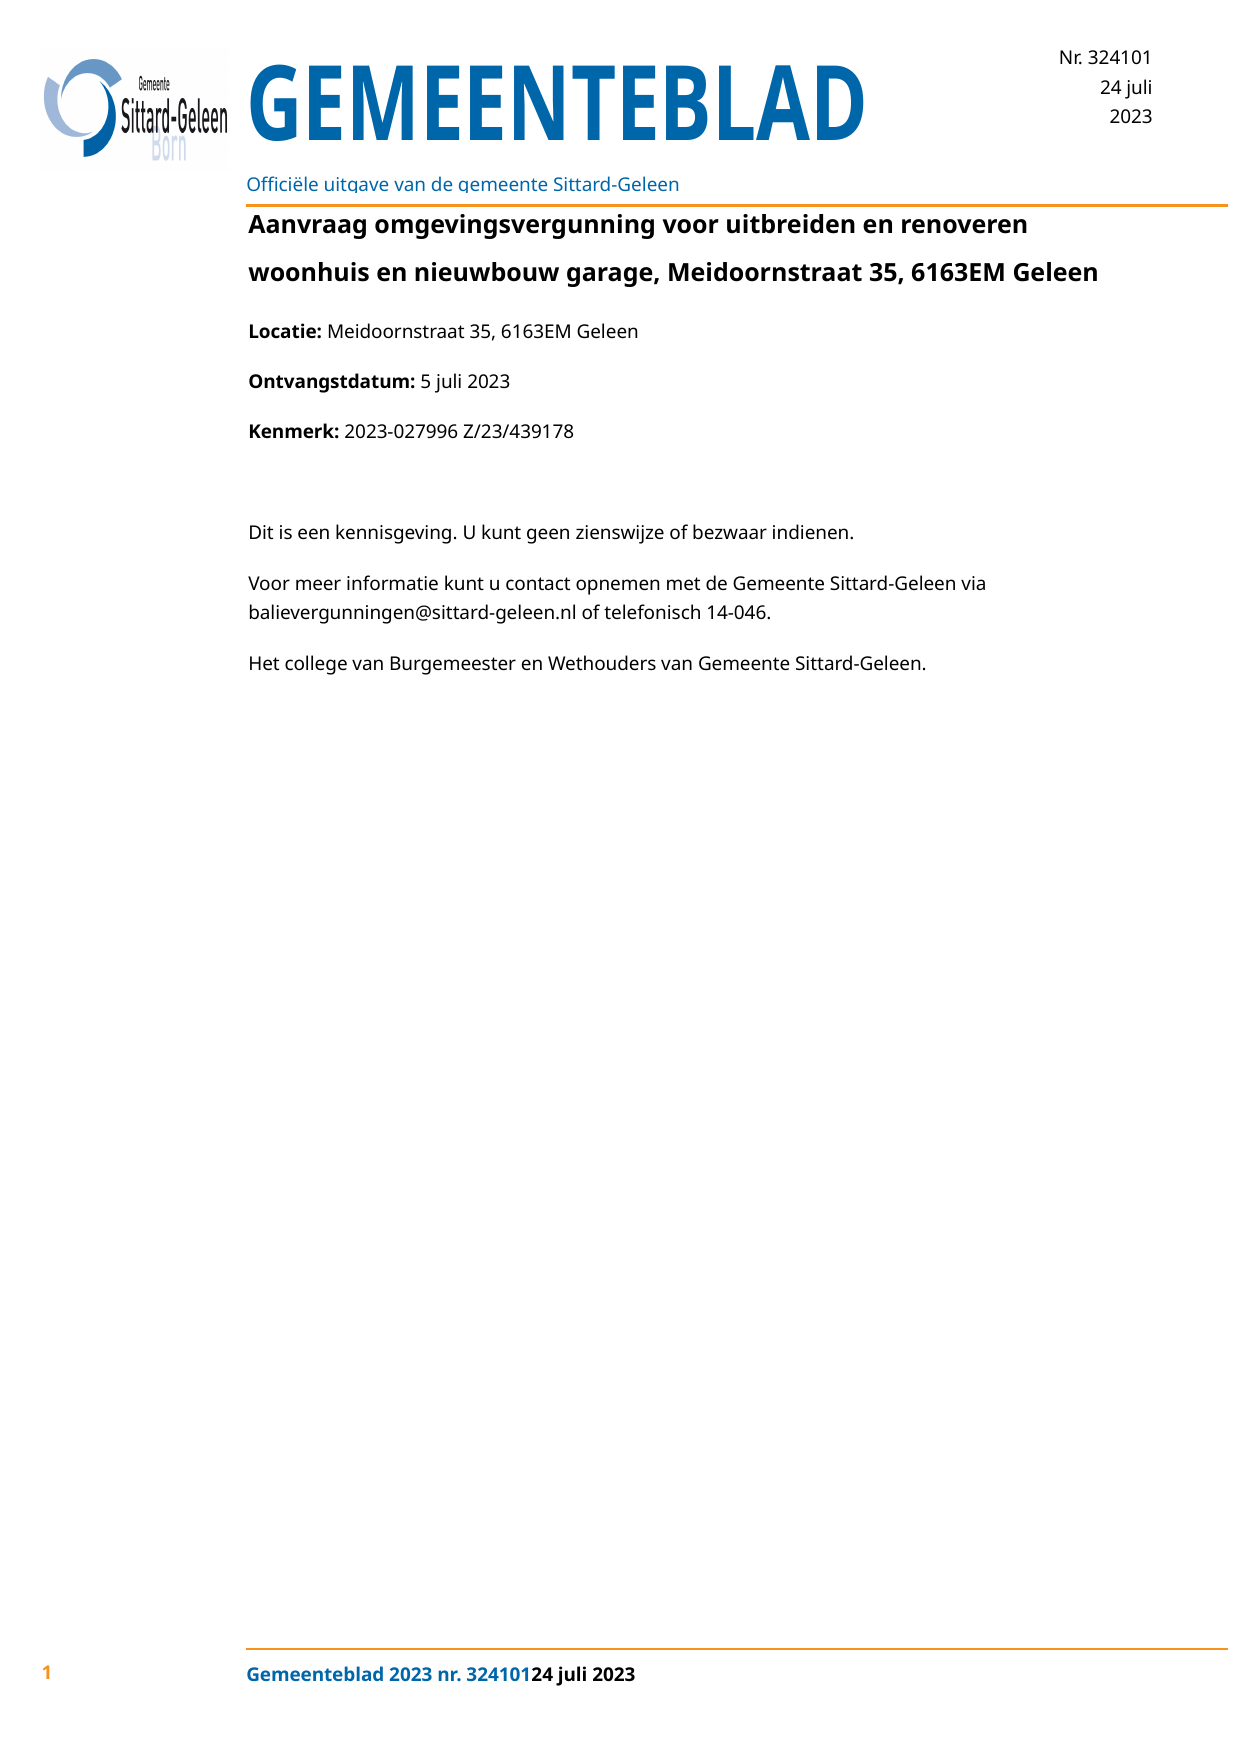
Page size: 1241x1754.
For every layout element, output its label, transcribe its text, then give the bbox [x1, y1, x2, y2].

text Dit is een kennisgeving. U kunt geen zienswijze of bezwaar indienen. [248, 519, 1152, 545]
text Voor meer informatie kunt u contact opnemen met de Gemeente Sittard-Geleen via balievergunningen@sittard-geleen.nl of telefonisch 14-046. [248, 570, 1152, 625]
text Ontvangstdatum: 5 juli 2023 [248, 368, 1152, 394]
text Locatie: Meidoornstraat 35, 6163EM Geleen [248, 318, 1152, 344]
picture [41, 47, 231, 172]
text Het college van Burgemeester en Wethouders van Gemeente Sittard-Geleen. [248, 650, 1152, 676]
text Kenmerk: 2023-027996 Z/23/439178 [248, 419, 1152, 444]
text Aanvraag omgevingsvergunning voor uitbreiden en renoveren woonhuis en nieuwbouw garage, Meidoornstraat 35, 6163EM Geleen [248, 207, 1152, 288]
